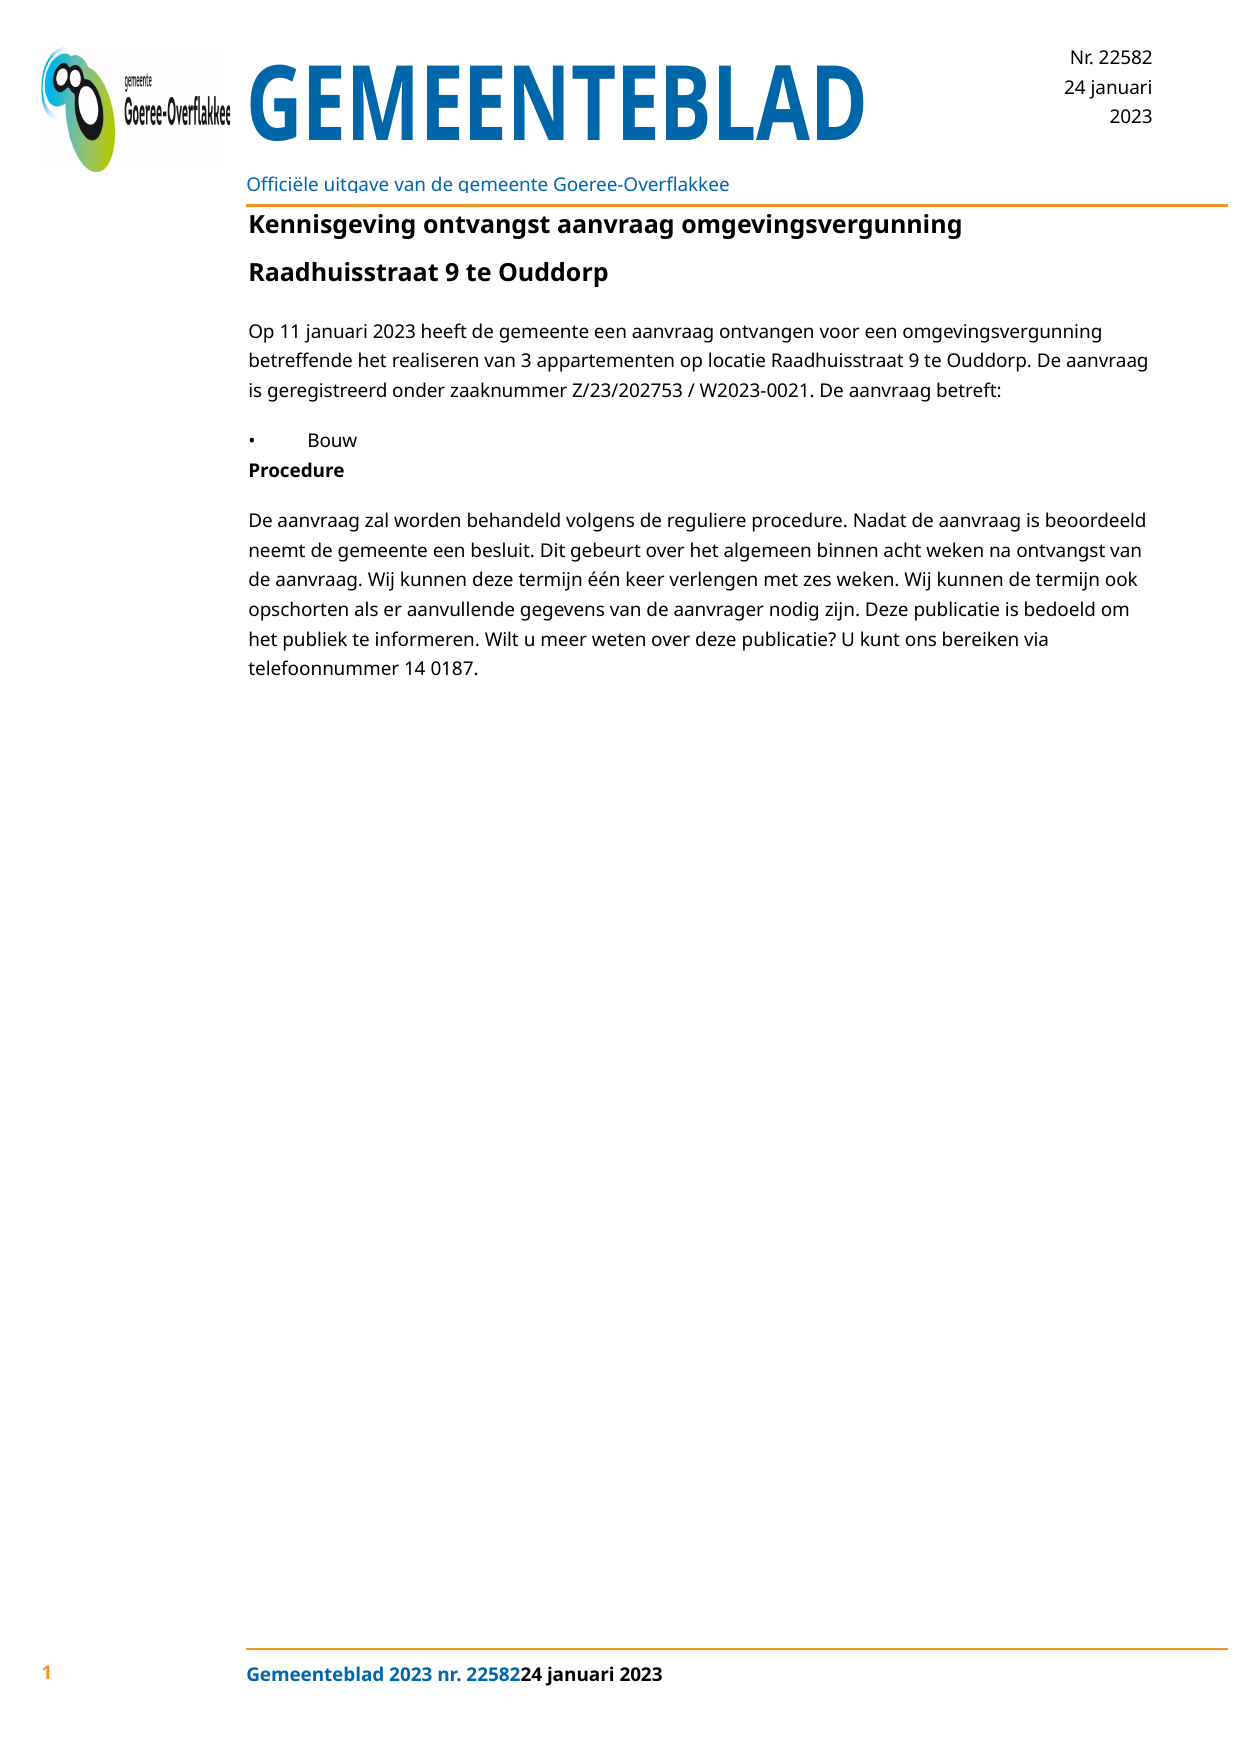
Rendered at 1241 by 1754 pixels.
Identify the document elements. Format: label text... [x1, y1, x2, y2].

text Kennisgeving ontvangst aanvraag omgevingsvergunning Raadhuisstraat 9 te Ouddorp [248, 207, 1152, 288]
picture [41, 47, 231, 172]
text Op 11 januari 2023 heeft de gemeente een aanvraag ontvangen voor een omgevingsvergunning betreffende het realiseren van 3 appartementen op locatie Raadhuisstraat 9 te Ouddorp. De aanvraag is geregistreerd onder zaaknummer Z/23/202753 / W2023-0021. De aanvraag betreft: [248, 318, 1152, 403]
text Procedure [248, 457, 1152, 483]
text De aanvraag zal worden behandeld volgens de reguliere procedure. Nadat de aanvraag is beoordeeld neemt de gemeente een besluit. Dit gebeurt over het algemeen binnen acht weken na ontvangst van de aanvraag. Wij kunnen deze termijn één keer verlengen met zes weken. Wij kunnen de termijn ook opschorten als er aanvullende gegevens van de aanvrager nodig zijn. Deze publicatie is bedoeld om het publiek te informeren. Wilt u meer weten over deze publicatie? U kunt ons bereiken via telefoonnummer 14 0187. [248, 507, 1152, 681]
list Bouw [248, 427, 1152, 453]
